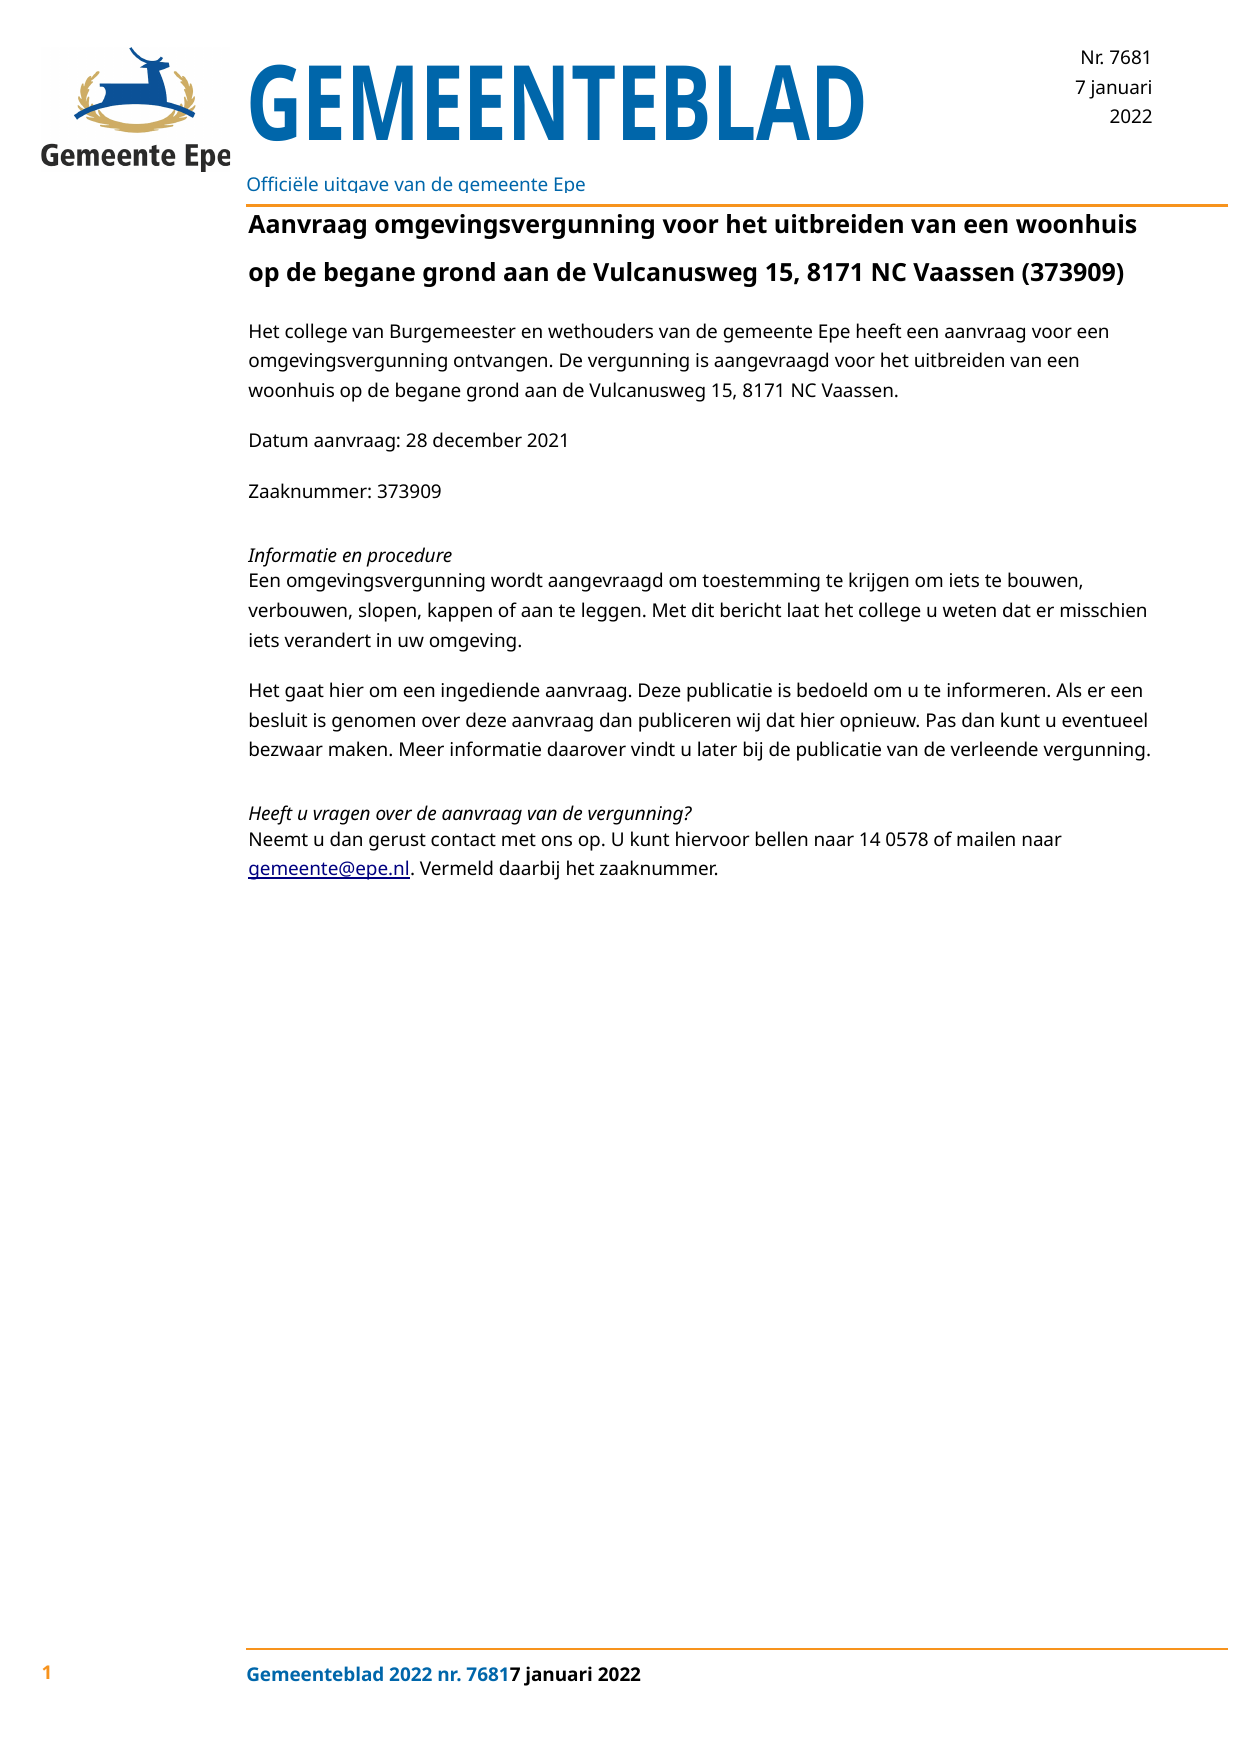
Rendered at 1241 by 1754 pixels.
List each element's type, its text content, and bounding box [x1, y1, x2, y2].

text Heeft u vragen over de aanvraag van de vergunning? [248, 800, 1152, 826]
text Het college van Burgemeester en wethouders van de gemeente Epe heeft een aanvraag voor een omgevingsvergunning ontvangen. De vergunning is aangevraagd voor het uitbreiden van een woonhuis op de begane grond aan de Vulcanusweg 15, 8171 NC Vaassen. [248, 318, 1152, 403]
text Een omgevingsvergunning wordt aangevraagd om toestemming te krijgen om iets te bouwen, verbouwen, slopen, kappen of aan te leggen. Met dit bericht laat het college u weten dat er misschien iets verandert in uw omgeving. [248, 568, 1152, 652]
text Neemt u dan gerust contact met ons op. U kunt hiervoor bellen naar 14 0578 of mailen naar gemeente@epe.nl. Vermeld daarbij het zaaknummer. [248, 826, 1152, 881]
picture [41, 47, 231, 172]
text Zaaknummer: 373909 [248, 478, 1152, 504]
text Informatie en procedure [248, 542, 1152, 568]
text Het gaat hier om een ingediende aanvraag. Deze publicatie is bedoeld om u te informeren. Als er een besluit is genomen over deze aanvraag dan publiceren wij dat hier opnieuw. Pas dan kunt u eventueel bezwaar maken. Meer informatie daarover vindt u later bij de publicatie van de verleende vergunning. [248, 677, 1152, 762]
text Aanvraag omgevingsvergunning voor het uitbreiden van een woonhuis op de begane grond aan de Vulcanusweg 15, 8171 NC Vaassen (373909) [248, 207, 1152, 288]
text Datum aanvraag: 28 december 2021 [248, 427, 1152, 453]
